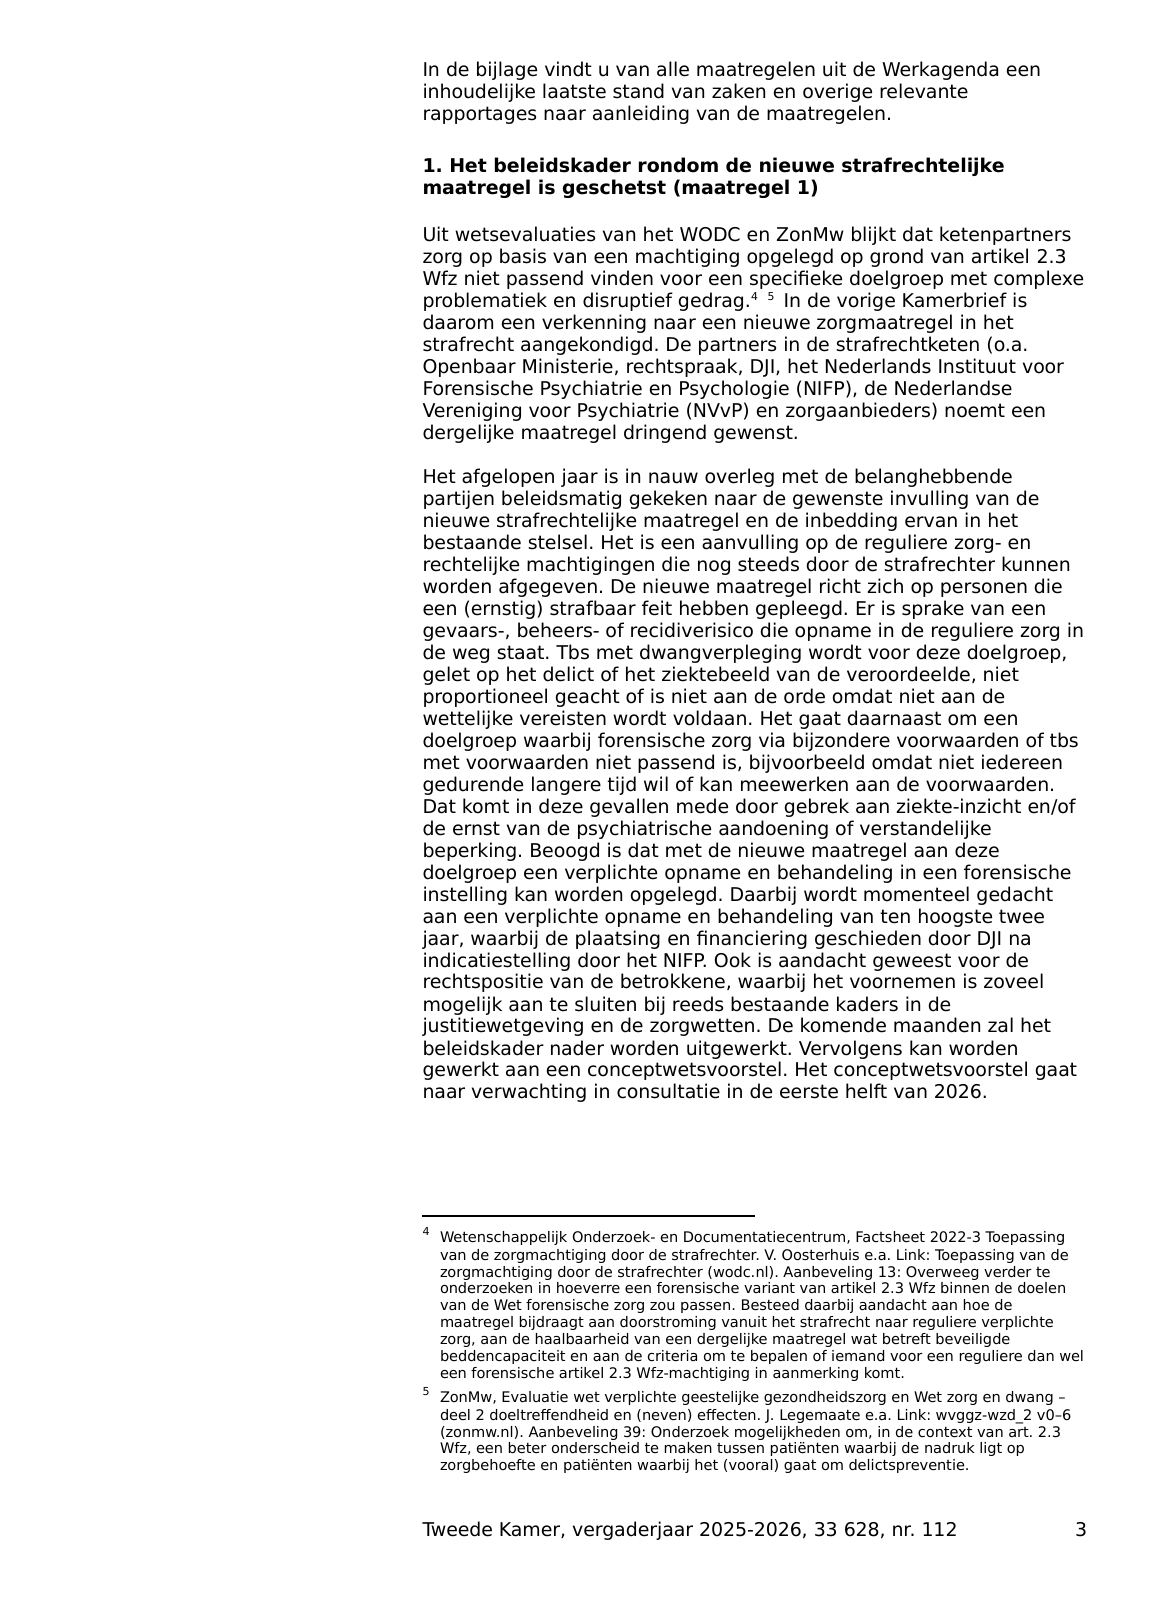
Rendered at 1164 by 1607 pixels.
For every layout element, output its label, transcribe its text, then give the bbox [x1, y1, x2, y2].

text Uit wetsevaluaties van het WODC en ZonMw blijkt dat ketenpartners zorg op basis van een machtiging opgelegd op grond van artikel 2.3 Wfz niet passend vinden voor een specifieke doelgroep met complexe problematiek en disruptief gedrag. In de vorige Kamerbrief is daarom een verkenning naar een nieuwe zorgmaatregel in het strafrecht aangekondigd. De partners in de strafrechtketen (o.a. Openbaar Ministerie, rechtspraak, DJI, het Nederlands Instituut voor Forensische Psychiatrie en Psychologie (NIFP), de Nederlandse Vereniging voor Psychiatrie (NVvP) en zorgaanbieders) noemt een dergelijke maatregel dringend gewenst. [422, 224, 1087, 444]
subtitle 1. Het beleidskader rondom de nieuwe strafrechtelijke maatregel is geschetst (maatregel 1) [422, 155, 1087, 199]
text Wetenschappelijk Onderzoek- en Documentatiecentrum, Factsheet 2022-3 Toepassing van de zorgmachtiging door de strafrechter. V. Oosterhuis e.a. Link: Toepassing van de zorgmachtiging door de strafrechter (wodc.nl). Aanbeveling 13: Overweeg verder te onderzoeken in hoeverre een forensische variant van artikel 2.3 Wfz binnen de doelen van de Wet forensische zorg zou passen. Besteed daarbij aandacht aan hoe de maatregel bijdraagt aan doorstroming vanuit het strafrecht naar reguliere verplichte zorg, aan de haalbaarheid van een dergelijke maatregel wat betreft beveiligde beddencapaciteit en aan de criteria om te bepalen of iemand voor een reguliere dan wel een forensische artikel 2.3 Wfz-machtiging in aanmerking komt. [422, 1225, 1087, 1382]
text ZonMw, Evaluatie wet verplichte geestelijke gezondheidszorg en Wet zorg en dwang – deel 2 doeltreffendheid en (neven) effecten. J. Legemaate e.a. Link: wvggz-wzd_2 v0–6 (zonmw.nl). Aanbeveling 39: Onderzoek mogelijkheden om, in de context van art. 2.3 Wfz, een beter onderscheid te maken tussen patiënten waarbij de nadruk ligt op zorgbehoefte en patiënten waarbij het (vooral) gaat om delictspreventie. [422, 1385, 1087, 1474]
text In de bijlage vindt u van alle maatregelen uit de Werkagenda een inhoudelijke laatste stand van zaken en overige relevante rapportages naar aanleiding van de maatregelen. [422, 59, 1087, 125]
text Het afgelopen jaar is in nauw overleg met de belanghebbende partijen beleidsmatig gekeken naar de gewenste invulling van de nieuwe strafrechtelijke maatregel en de inbedding ervan in het bestaande stelsel. Het is een aanvulling op de reguliere zorg- en rechtelijke machtigingen die nog steeds door de strafrechter kunnen worden afgegeven. De nieuwe maatregel richt zich op personen die een (ernstig) strafbaar feit hebben gepleegd. Er is sprake van een gevaars-, beheers- of recidiverisico die opname in de reguliere zorg in de weg staat. Tbs met dwangverpleging wordt voor deze doelgroep, gelet op het delict of het ziektebeeld van de veroordeelde, niet proportioneel geacht of is niet aan de orde omdat niet aan de wettelijke vereisten wordt voldaan. Het gaat daarnaast om een doelgroep waarbij forensische zorg via bijzondere voorwaarden of tbs met voorwaarden niet passend is, bijvoorbeeld omdat niet iedereen gedurende langere tijd wil of kan meewerken aan de voorwaarden. Dat komt in deze gevallen mede door gebrek aan ziekte-inzicht en/of de ernst van de psychiatrische aandoening of verstandelijke beperking. Beoogd is dat met de nieuwe maatregel aan deze doelgroep een verplichte opname en behandeling in een forensische instelling kan worden opgelegd. Daarbij wordt momenteel gedacht aan een verplichte opname en behandeling van ten hoogste twee jaar, waarbij de plaatsing en financiering geschieden door DJI na indicatiestelling door het NIFP. Ook is aandacht geweest voor de rechtspositie van de betrokkene, waarbij het voornemen is zoveel mogelijk aan te sluiten bij reeds bestaande kaders in de justitiewetgeving en de zorgwetten. De komende maanden zal het beleidskader nader worden uitgewerkt. Vervolgens kan worden gewerkt aan een conceptwetsvoorstel. Het conceptwetsvoorstel gaat naar verwachting in consultatie in de eerste helft van 2026. [422, 466, 1087, 1103]
